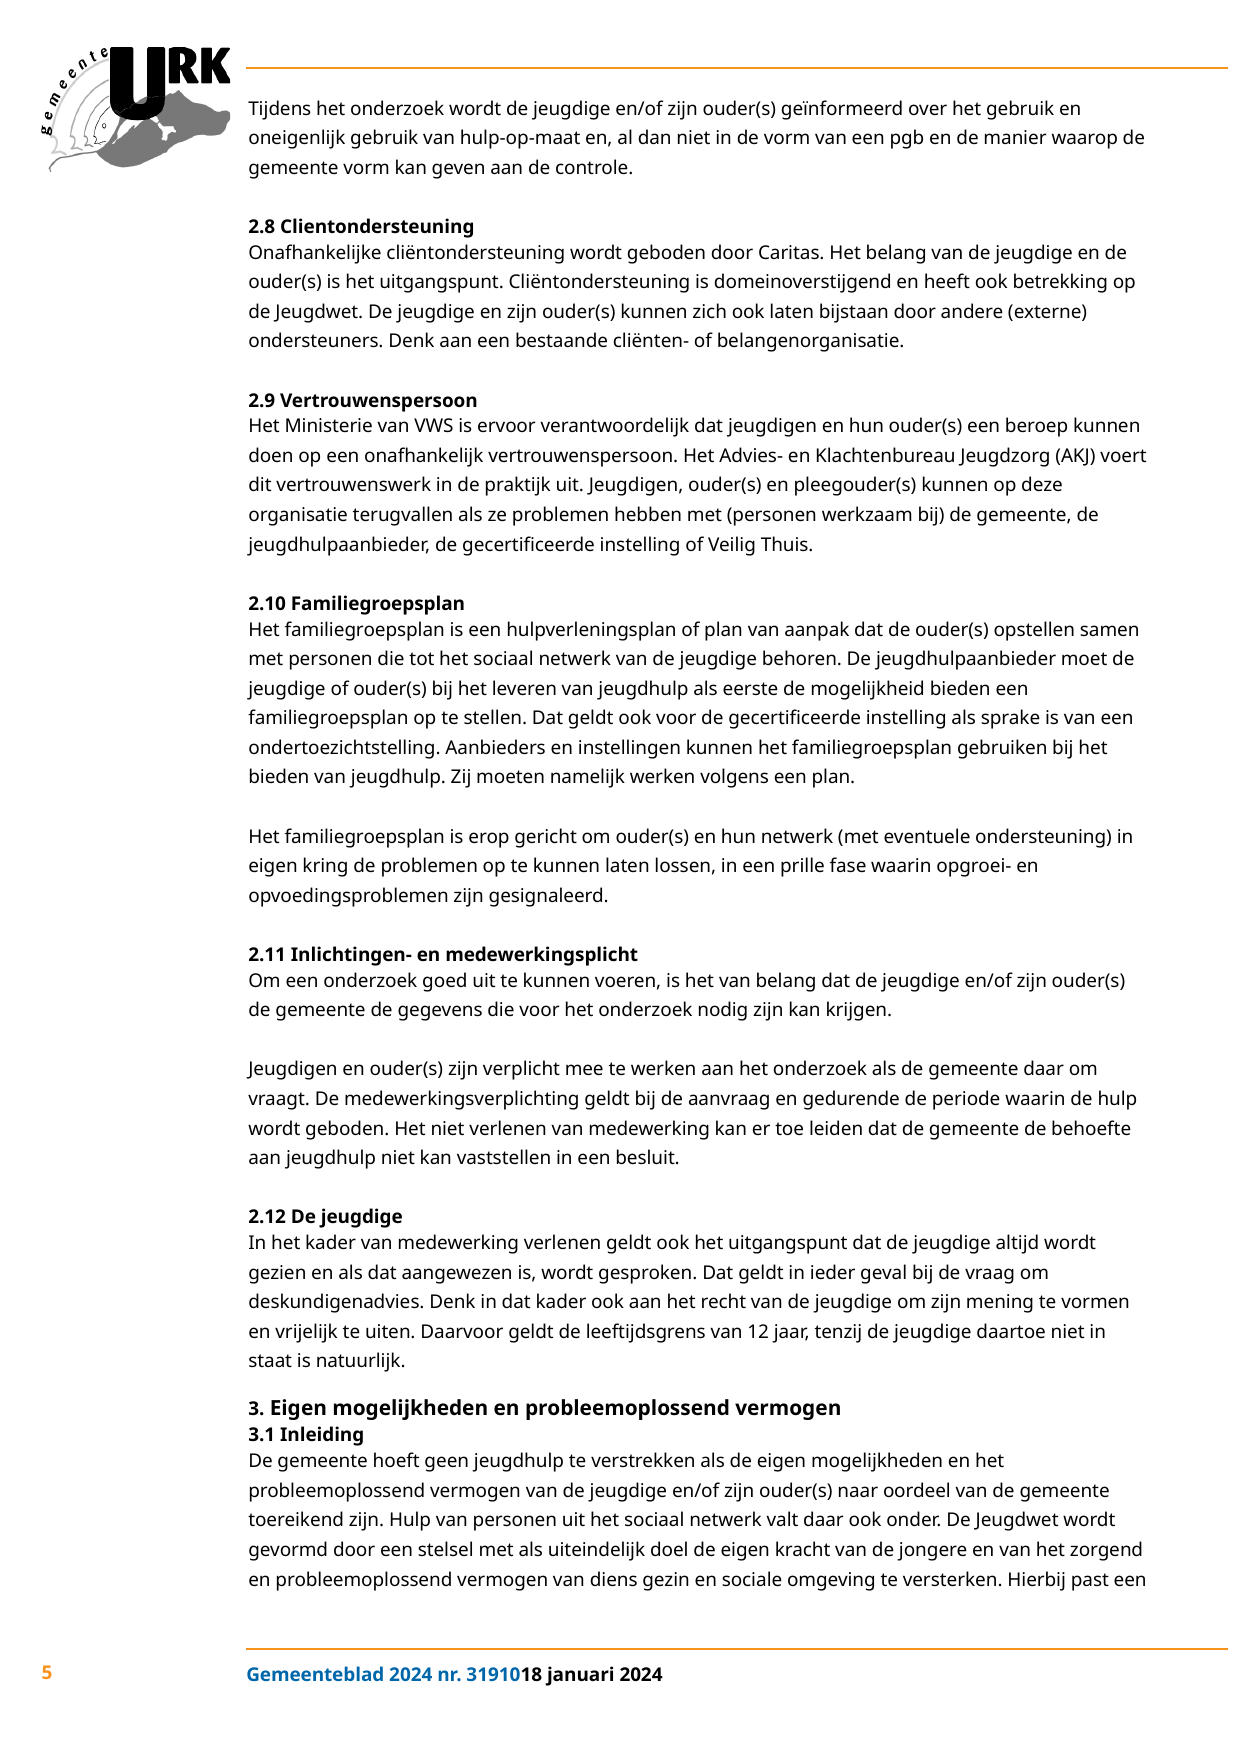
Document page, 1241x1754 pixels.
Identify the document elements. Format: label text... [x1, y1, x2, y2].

text Het familiegroepsplan is erop gericht om ouder(s) en hun netwerk (met eventuele ondersteuning) in eigen kring de problemen op te kunnen laten lossen, in een prille fase waarin opgroei- en opvoedingsproblemen zijn gesignaleerd. [248, 823, 1152, 908]
picture [41, 47, 231, 172]
text Onafhankelijke cliëntondersteuning wordt geboden door Caritas. Het belang van de jeugdige en de ouder(s) is het uitgangspunt. Cliëntondersteuning is domeinoverstijgend en heeft ook betrekking op de Jeugdwet. De jeugdige en zijn ouder(s) kunnen zich ook laten bijstaan door andere (externe) ondersteuners. Denk aan een bestaande cliënten- of belangenorganisatie. [248, 239, 1152, 353]
text 2.9 Vertrouwenspersoon [248, 387, 1152, 412]
text Het familiegroepsplan is een hulpverleningsplan of plan van aanpak dat de ouder(s) opstellen samen met personen die tot het sociaal netwerk van de jeugdige behoren. De jeugdhulpaanbieder moet de jeugdige of ouder(s) bij het leveren van jeugdhulp als eerste de mogelijkheid bieden een familiegroepsplan op te stellen. Dat geldt ook voor de gecertificeerde instelling als sprake is van een ondertoezichtstelling. Aanbieders en instellingen kunnen het familiegroepsplan gebruiken bij het bieden van jeugdhulp. Zij moeten namelijk werken volgens een plan. [248, 616, 1152, 789]
text Tijdens het onderzoek wordt de jeugdige en/of zijn ouder(s) geïnformeerd over het gebruik en oneigenlijk gebruik van hulp-op-maat en, al dan niet in de vorm van een pgb en de manier waarop de gemeente vorm kan geven aan de controle. [248, 95, 1152, 180]
text 2.8 Clientondersteuning [248, 213, 1152, 239]
text 3. Eigen mogelijkheden en probleemoplossend vermogen [248, 1393, 1152, 1422]
text Om een onderzoek goed uit te kunnen voeren, is het van belang dat de jeugdige en/of zijn ouder(s) de gemeente de gegevens die voor het onderzoek nodig zijn kan krijgen. [248, 967, 1152, 1022]
text 3.1 Inleiding [248, 1422, 1152, 1447]
text Jeugdigen en ouder(s) zijn verplicht mee te werken aan het onderzoek als de gemeente daar om vraagt. De medewerkingsverplichting geldt bij de aanvraag en gedurende de periode waarin de hulp wordt geboden. Het niet verlenen van medewerking kan er toe leiden dat de gemeente de behoefte aan jeugdhulp niet kan vaststellen in een besluit. [248, 1056, 1152, 1170]
text 2.10 Familiegroepsplan [248, 590, 1152, 616]
text Het Ministerie van VWS is ervoor verantwoordelijk dat jeugdigen en hun ouder(s) een beroep kunnen doen op een onafhankelijk vertrouwenspersoon. Het Advies- en Klachtenbureau Jeugdzorg (AKJ) voert dit vertrouwenswerk in de praktijk uit. Jeugdigen, ouder(s) en pleegouder(s) kunnen op deze organisatie terugvallen als ze problemen hebben met (personen werkzaam bij) de gemeente, de jeugdhulpaanbieder, de gecertificeerde instelling of Veilig Thuis. [248, 412, 1152, 557]
text De gemeente hoeft geen jeugdhulp te verstrekken als de eigen mogelijkheden en het probleemoplossend vermogen van de jeugdige en/of zijn ouder(s) naar oordeel van de gemeente toereikend zijn. Hulp van personen uit het sociaal netwerk valt daar ook onder. De Jeugdwet wordt gevormd door een stelsel met als uiteindelijk doel de eigen kracht van de jongere en van het zorgend en probleemoplossend vermogen van diens gezin en sociale omgeving te versterken. Hierbij past een [248, 1447, 1152, 1591]
text 2.12 De jeugdige [248, 1203, 1152, 1229]
text 2.11 Inlichtingen- en medewerkingsplicht [248, 941, 1152, 967]
text In het kader van medewerking verlenen geldt ook het uitgangspunt dat de jeugdige altijd wordt gezien en als dat aangewezen is, wordt gesproken. Dat geldt in ieder geval bij de vraag om deskundigenadvies. Denk in dat kader ook aan het recht van de jeugdige om zijn mening te vormen en vrijelijk te uiten. Daarvoor geldt de leeftijdsgrens van 12 jaar, tenzij de jeugdige daartoe niet in staat is natuurlijk. [248, 1229, 1152, 1373]
